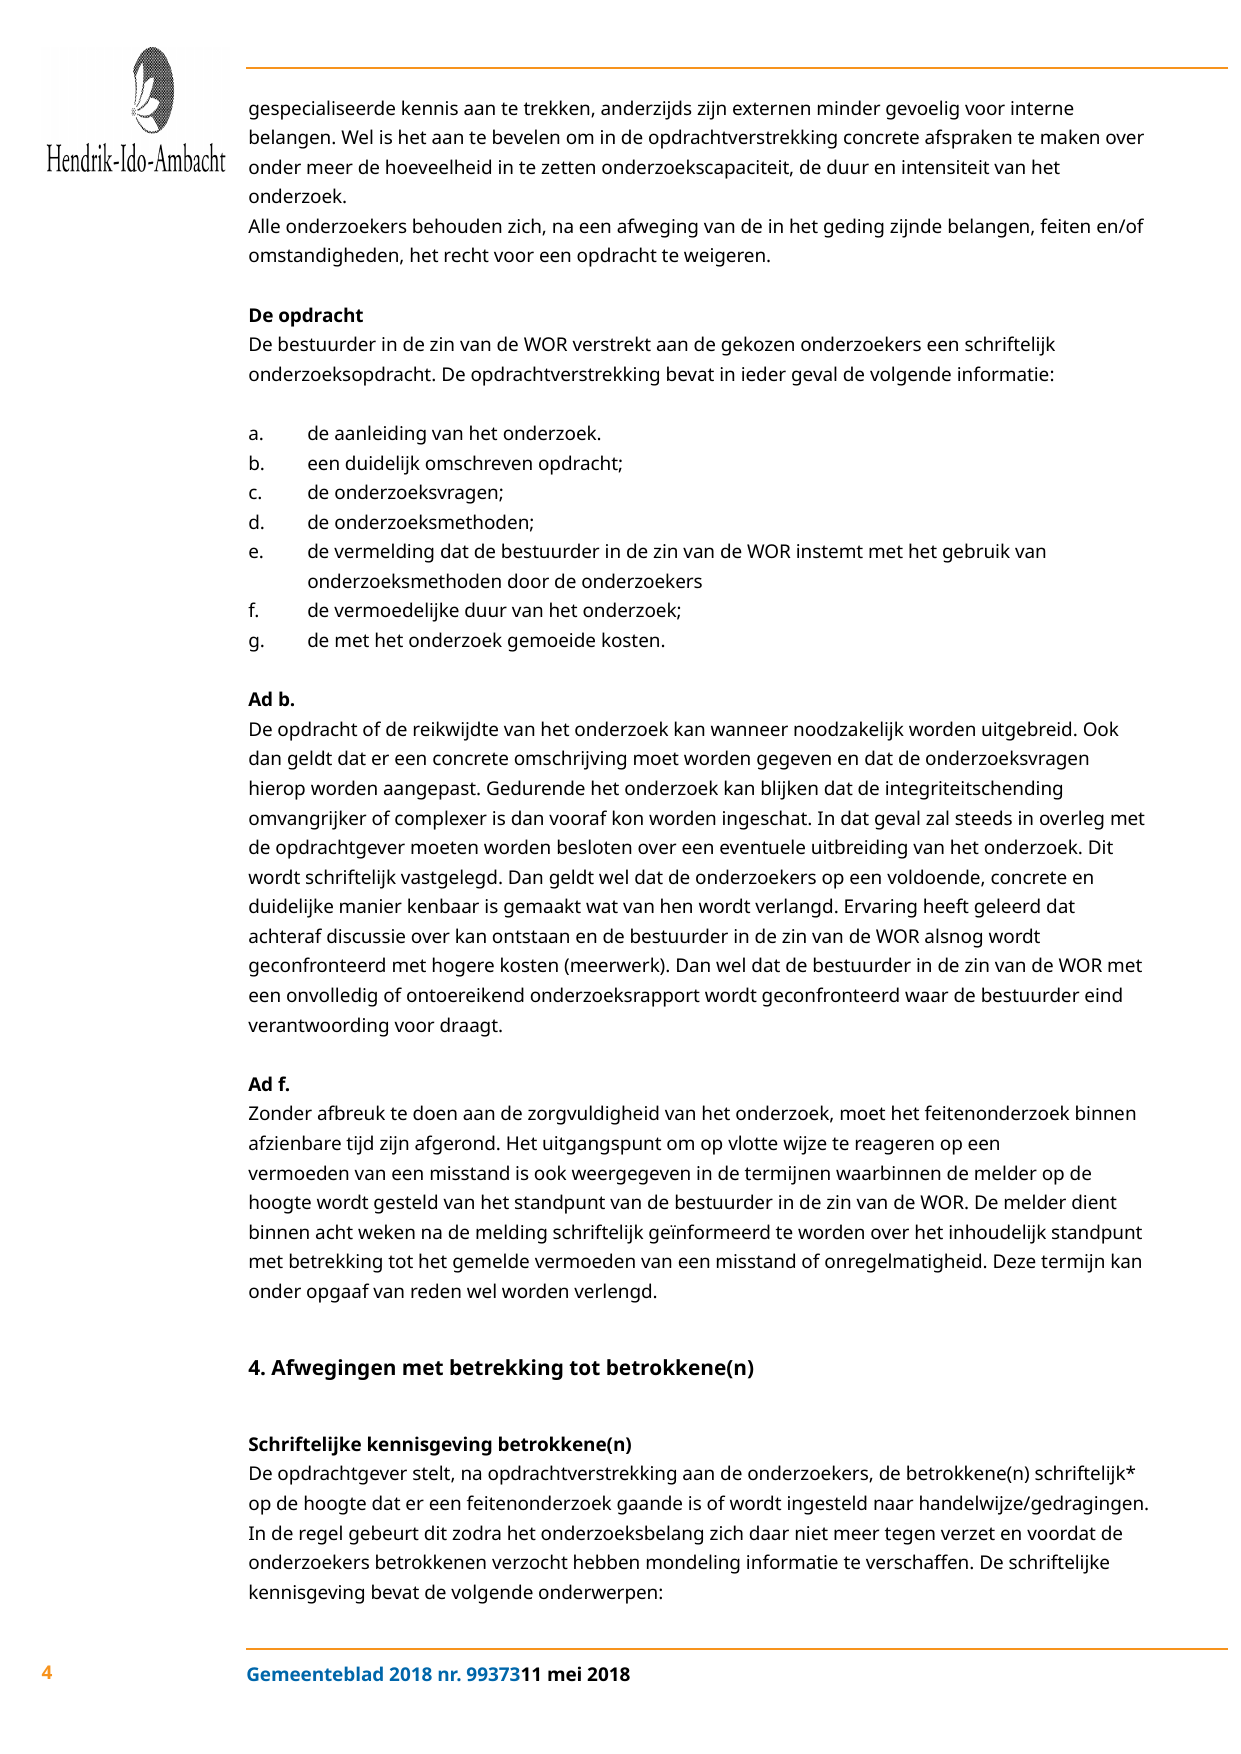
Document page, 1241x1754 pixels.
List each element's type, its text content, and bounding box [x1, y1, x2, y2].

text Ad f. [248, 1071, 1152, 1097]
list de met het onderzoek gemoeide kosten. [248, 627, 1152, 653]
list de vermelding dat de bestuurder in de zin van de WOR instemt met het gebruik van onderzoeksmethoden door de onderzoekers [248, 538, 1152, 594]
text Zonder afbreuk te doen aan de zorgvuldigheid van het onderzoek, moet het feitenonderzoek binnen afzienbare tijd zijn afgerond. Het uitgangspunt om op vlotte wijze te reageren op een [248, 1101, 1152, 1156]
text Schriftelijke kennisgeving betrokkene(n) [248, 1431, 1152, 1457]
list de onderzoeksmethoden; [248, 509, 1152, 535]
text De bestuurder in de zin van de WOR verstrekt aan de gekozen onderzoekers een schriftelijk onderzoeksopdracht. De opdrachtverstrekking bevat in ieder geval de volgende informatie: [248, 331, 1152, 387]
text De opdracht [248, 302, 1152, 328]
list de vermoedelijke duur van het onderzoek; [248, 598, 1152, 623]
text De opdracht of de reikwijdte van het onderzoek kan wanneer noodzakelijk worden uitgebreid. Ook dan geldt dat er een concrete omschrijving moet worden gegeven en dat de onderzoeksvragen hierop worden aangepast. Gedurende het onderzoek kan blijken dat de integriteitschending omvangrijker of complexer is dan vooraf kon worden ingeschat. In dat geval zal steeds in overleg met de opdrachtgever moeten worden besloten over een eventuele uitbreiding van het onderzoek. Dit wordt schriftelijk vastgelegd. Dan geldt wel dat de onderzoekers op een voldoende, concrete en duidelijke manier kenbaar is gemaakt wat van hen wordt verlangd. Ervaring heeft geleerd dat achteraf discussie over kan ontstaan en de bestuurder in de zin van de WOR alsnog wordt geconfronteerd met hogere kosten (meerwerk). Dan wel dat de bestuurder in de zin van de WOR met een onvolledig of ontoereikend onderzoeksrapport wordt geconfronteerd waar de bestuurder eind verantwoording voor draagt. [248, 716, 1152, 1038]
list de onderzoeksvragen; [248, 479, 1152, 505]
text Ad b. [248, 686, 1152, 712]
list de aanleiding van het onderzoek. [248, 420, 1152, 446]
text De opdrachtgever stelt, na opdrachtverstrekking aan de onderzoekers, de betrokkene(n) schriftelijk* op de hoogte dat er een feitenonderzoek gaande is of wordt ingesteld naar handelwijze/gedragingen. In de regel gebeurt dit zodra het onderzoeksbelang zich daar niet meer tegen verzet en voordat de onderzoekers betrokkenen verzocht hebben mondeling informatie te verschaffen. De schriftelijke kennisgeving bevat de volgende onderwerpen: [248, 1461, 1152, 1605]
text 4. Afwegingen met betrekking tot betrokkene(n) [248, 1353, 1152, 1382]
text Alle onderzoekers behouden zich, na een afweging van de in het geding zijnde belangen, feiten en/of omstandigheden, het recht voor een opdracht te weigeren. [248, 213, 1152, 268]
text gespecialiseerde kennis aan te trekken, anderzijds zijn externen minder gevoelig voor interne belangen. Wel is het aan te bevelen om in de opdrachtverstrekking concrete afspraken te maken over onder meer de hoeveelheid in te zetten onderzoekscapaciteit, de duur en intensiteit van het onderzoek. [248, 95, 1152, 209]
list een duidelijk omschreven opdracht; [248, 450, 1152, 476]
picture [41, 47, 231, 172]
text vermoeden van een misstand is ook weergegeven in de termijnen waarbinnen de melder op de hoogte wordt gesteld van het standpunt van de bestuurder in de zin van de WOR. De melder dient binnen acht weken na de melding schriftelijk geïnformeerd te worden over het inhoudelijk standpunt met betrekking tot het gemelde vermoeden van een misstand of onregelmatigheid. Deze termijn kan onder opgaaf van reden wel worden verlengd. [248, 1160, 1152, 1304]
